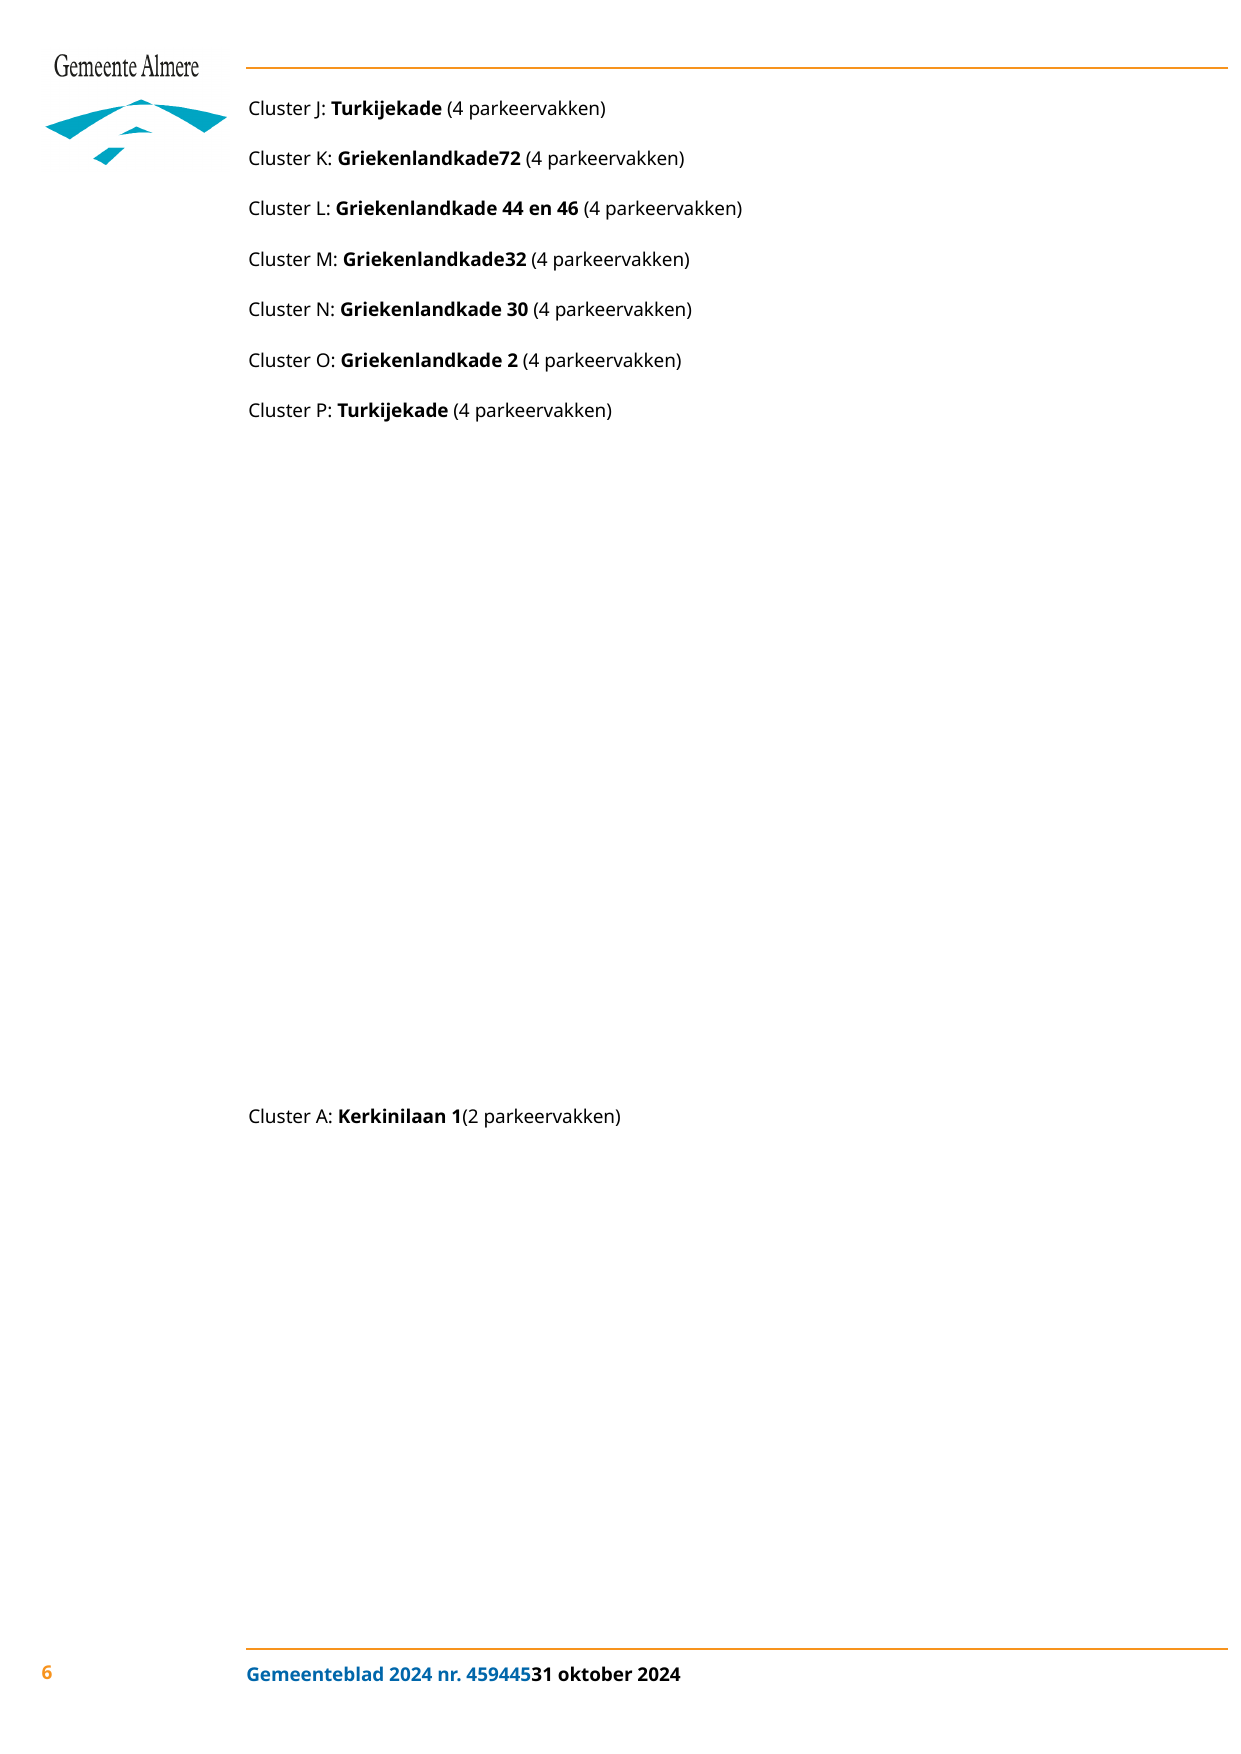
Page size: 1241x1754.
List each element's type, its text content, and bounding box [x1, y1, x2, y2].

picture [41, 47, 231, 172]
text Cluster M: Griekenlandkade32 (4 parkeervakken) [248, 246, 1152, 272]
text Cluster J: Turkijekade (4 parkeervakken) [248, 95, 1152, 121]
text Cluster P: Turkijekade (4 parkeervakken) [248, 397, 1152, 423]
text Cluster L: Griekenlandkade 44 en 46 (4 parkeervakken) [248, 196, 1152, 221]
text Cluster A: Kerkinilaan 1(2 parkeervakken) [248, 1103, 1152, 1129]
text Cluster K: Griekenlandkade72 (4 parkeervakken) [248, 145, 1152, 171]
text Cluster N: Griekenlandkade 30 (4 parkeervakken) [248, 296, 1152, 322]
text Cluster O: Griekenlandkade 2 (4 parkeervakken) [248, 347, 1152, 373]
